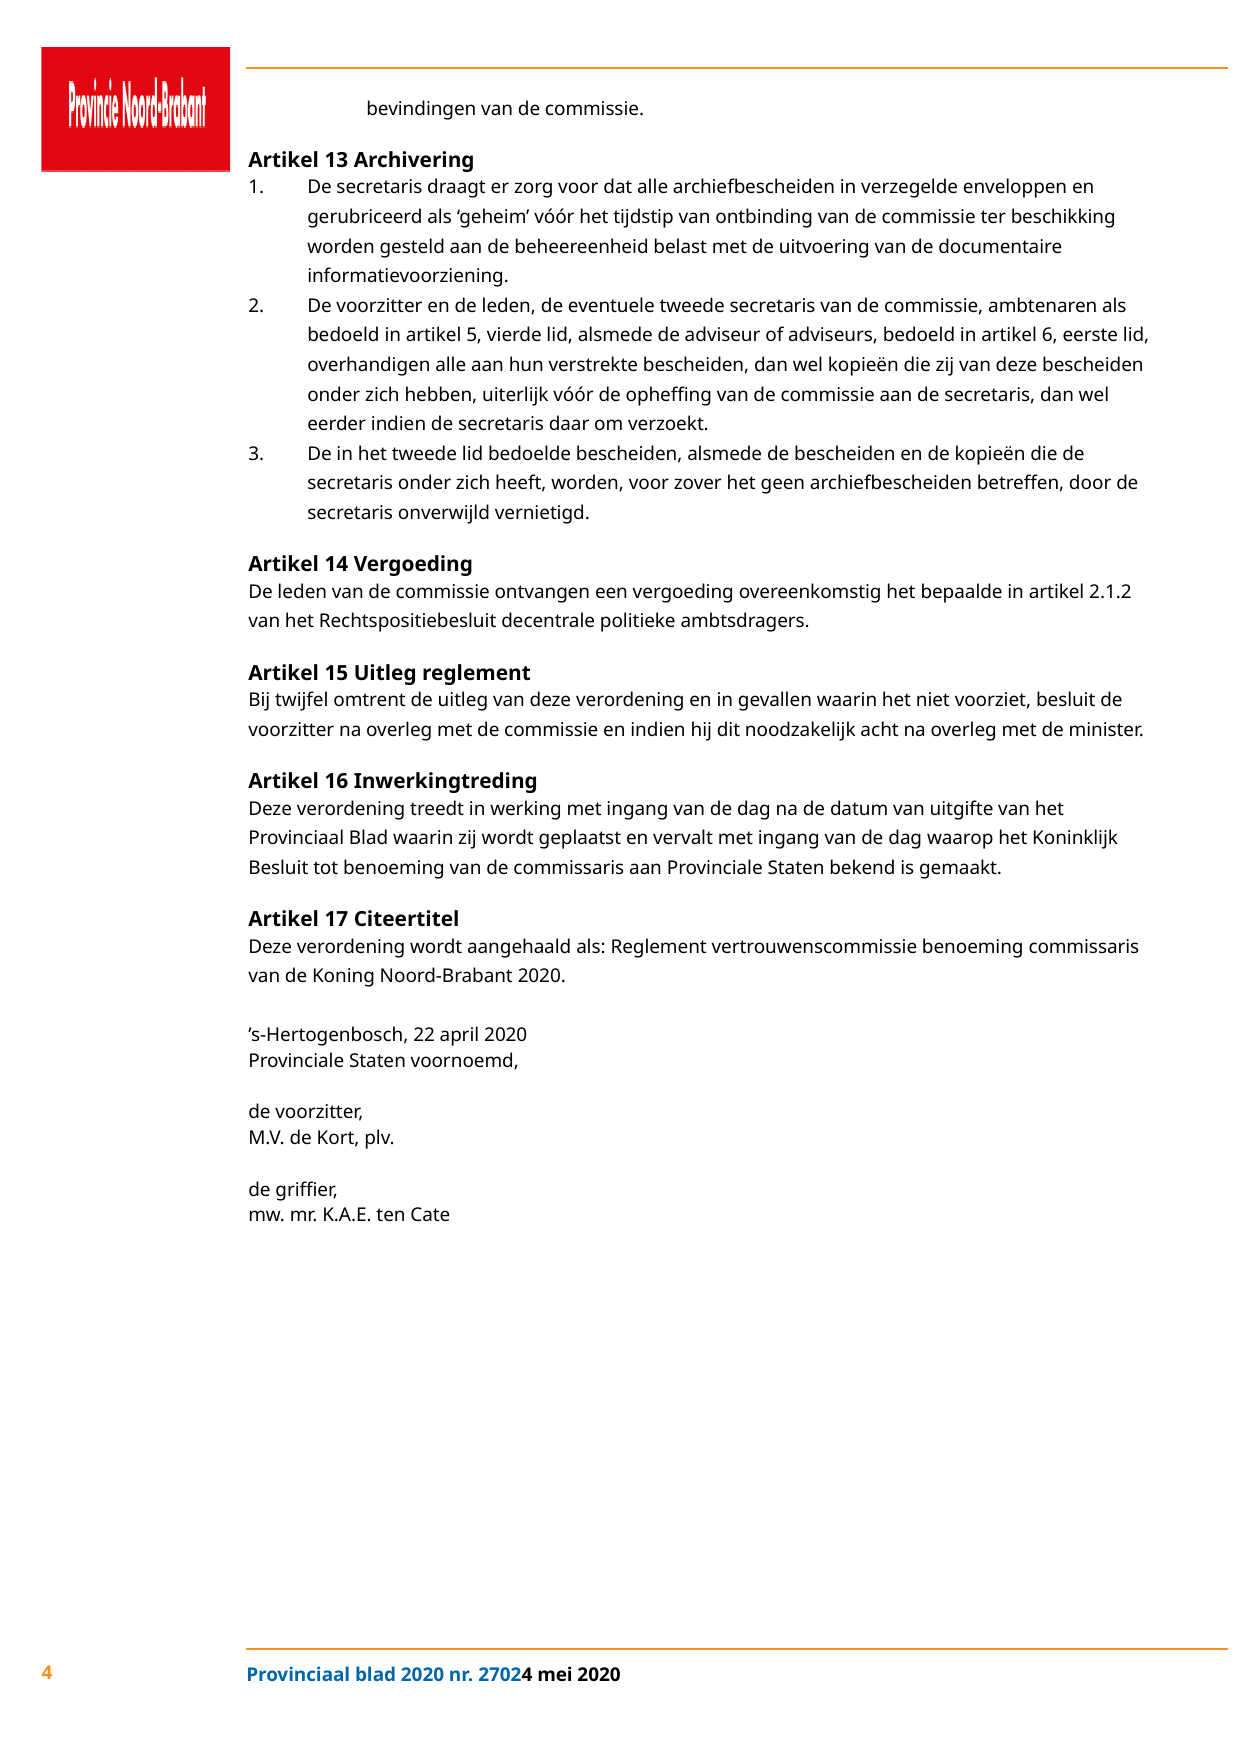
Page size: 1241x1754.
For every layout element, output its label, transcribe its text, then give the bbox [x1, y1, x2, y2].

text Artikel 15 Uitleg reglement [248, 658, 1152, 686]
text M.V. de Kort, plv. [248, 1124, 1152, 1150]
text Deze verordening wordt aangehaald als: Reglement vertrouwenscommissie benoeming commissaris van de Koning Noord-Brabant 2020. [248, 933, 1152, 988]
text De leden van de commissie ontvangen een vergoeding overeenkomstig het bepaalde in artikel 2.1.2 van het Rechtspositiebesluit decentrale politieke ambtsdragers. [248, 578, 1152, 633]
text ’s-Hertogenbosch, 22 april 2020 [248, 1022, 1152, 1047]
text Artikel 16 Inwerkingtreding [248, 766, 1152, 795]
text Deze verordening treedt in werking met ingang van de dag na de datum van uitgifte van het Provinciaal Blad waarin zij wordt geplaatst en vervalt met ingang van de dag waarop het Koninklijk Besluit tot benoeming van de commissaris aan Provinciale Staten bekend is gemaakt. [248, 795, 1152, 880]
list De voorzitter en de leden, de eventuele tweede secretaris van de commissie, ambtenaren als bedoeld in artikel 5, vierde lid, alsmede de adviseur of adviseurs, bedoeld in artikel 6, eerste lid, overhandigen alle aan hun verstrekte bescheiden, dan wel kopieën die zij van deze bescheiden onder zich hebben, uiterlijk vóór de opheffing van de commissie aan de secretaris, dan wel eerder indien de secretaris daar om verzoekt. [248, 292, 1152, 436]
text de voorzitter, [248, 1099, 1152, 1124]
list bevindingen van de commissie. [307, 95, 1152, 121]
text Provinciale Staten voornoemd, [248, 1047, 1152, 1073]
list De secretaris draagt er zorg voor dat alle archiefbescheiden in verzegelde enveloppen en gerubriceerd als ‘geheim’ vóór het tijdstip van ontbinding van de commissie ter beschikking worden gesteld aan de beheereenheid belast met de uitvoering van de documentaire informatievoorziening. [248, 174, 1152, 288]
list De in het tweede lid bedoelde bescheiden, alsmede de bescheiden en de kopieën die de secretaris onder zich heeft, worden, voor zover het geen archiefbescheiden betreffen, door de secretaris onverwijld vernietigd. [248, 440, 1152, 525]
text de griffier, [248, 1176, 1152, 1202]
text Artikel 13 Archivering [248, 145, 1152, 174]
text Artikel 14 Vergoeding [248, 549, 1152, 578]
picture [41, 47, 231, 172]
text Bij twijfel omtrent de uitleg van deze verordening en in gevallen waarin het niet voorziet, besluit de voorzitter na overleg met de commissie en indien hij dit noodzakelijk acht na overleg met de minister. [248, 686, 1152, 742]
text Artikel 17 Citeertitel [248, 904, 1152, 933]
text mw. mr. K.A.E. ten Cate [248, 1202, 1152, 1227]
